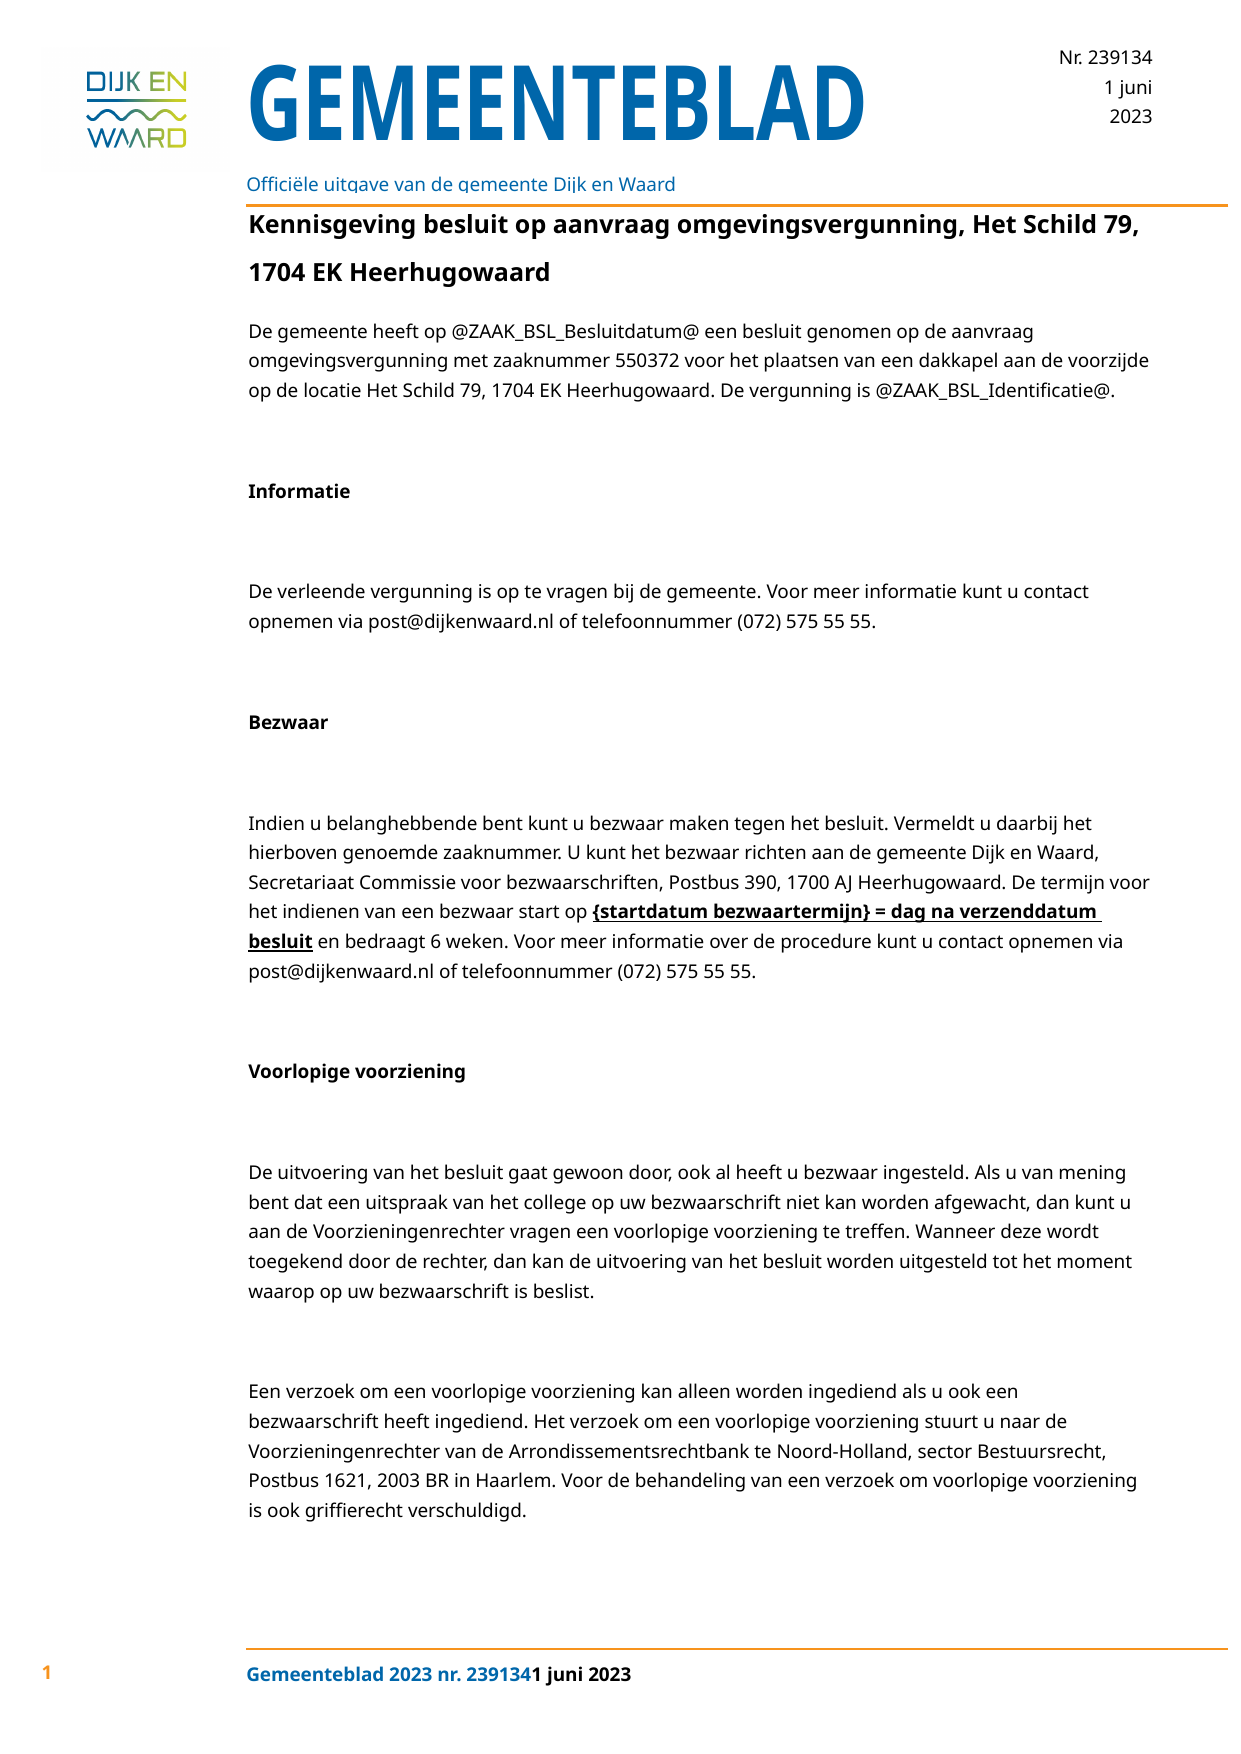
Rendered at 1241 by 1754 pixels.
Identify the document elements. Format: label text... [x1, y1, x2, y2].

text De gemeente heeft op @ZAAK_BSL_Besluitdatum@ een besluit genomen op de aanvraag omgevingsvergunning met zaaknummer 550372 voor het plaatsen van een dakkapel aan de voorzijde op de locatie Het Schild 79, 1704 EK Heerhugowaard. De vergunning is @ZAAK_BSL_Identificatie@. [248, 318, 1152, 403]
text De verleende vergunning is op te vragen bij de gemeente. Voor meer informatie kunt u contact opnemen via post@dijkenwaard.nl of telefoonnummer (072) 575 55 55. [248, 579, 1152, 634]
text Informatie [248, 478, 1152, 504]
text Indien u belanghebbende bent kunt u bezwaar maken tegen het besluit. Vermeldt u daarbij het hierboven genoemde zaaknummer. U kunt het bezwaar richten aan de gemeente Dijk en Waard, Secretariaat Commissie voor bezwaarschriften, Postbus 390, 1700 AJ Heerhugowaard. De termijn voor het indienen van een bezwaar start op {startdatum bezwaartermijn} = dag na verzenddatum besluit en bedraagt 6 weken. Voor meer informatie over de procedure kunt u contact opnemen via post@dijkenwaard.nl of telefoonnummer (072) 575 55 55. [248, 810, 1152, 984]
text De uitvoering van het besluit gaat gewoon door, ook al heeft u bezwaar ingesteld. Als u van mening bent dat een uitspraak van het college op uw bezwaarschrift niet kan worden afgewacht, dan kunt u aan de Voorzieningenrechter vragen een voorlopige voorziening te treffen. Wanneer deze wordt toegekend door de rechter, dan kan de uitvoering van het besluit worden uitgesteld tot het moment waarop op uw bezwaarschrift is beslist. [248, 1159, 1152, 1304]
picture [41, 47, 231, 172]
text Bezwaar [248, 709, 1152, 735]
text Een verzoek om een voorlopige voorziening kan alleen worden ingediend als u ook een bezwaarschrift heeft ingediend. Het verzoek om een voorlopige voorziening stuurt u naar de Voorzieningenrechter van de Arrondissementsrechtbank te Noord-Holland, sector Bestuursrecht, Postbus 1621, 2003 BR in Haarlem. Voor de behandeling van een verzoek om voorlopige voorziening is ook griffierecht verschuldigd. [248, 1379, 1152, 1523]
text Kennisgeving besluit op aanvraag omgevingsvergunning, Het Schild 79, 1704 EK Heerhugowaard [248, 207, 1152, 288]
text Voorlopige voorziening [248, 1059, 1152, 1084]
